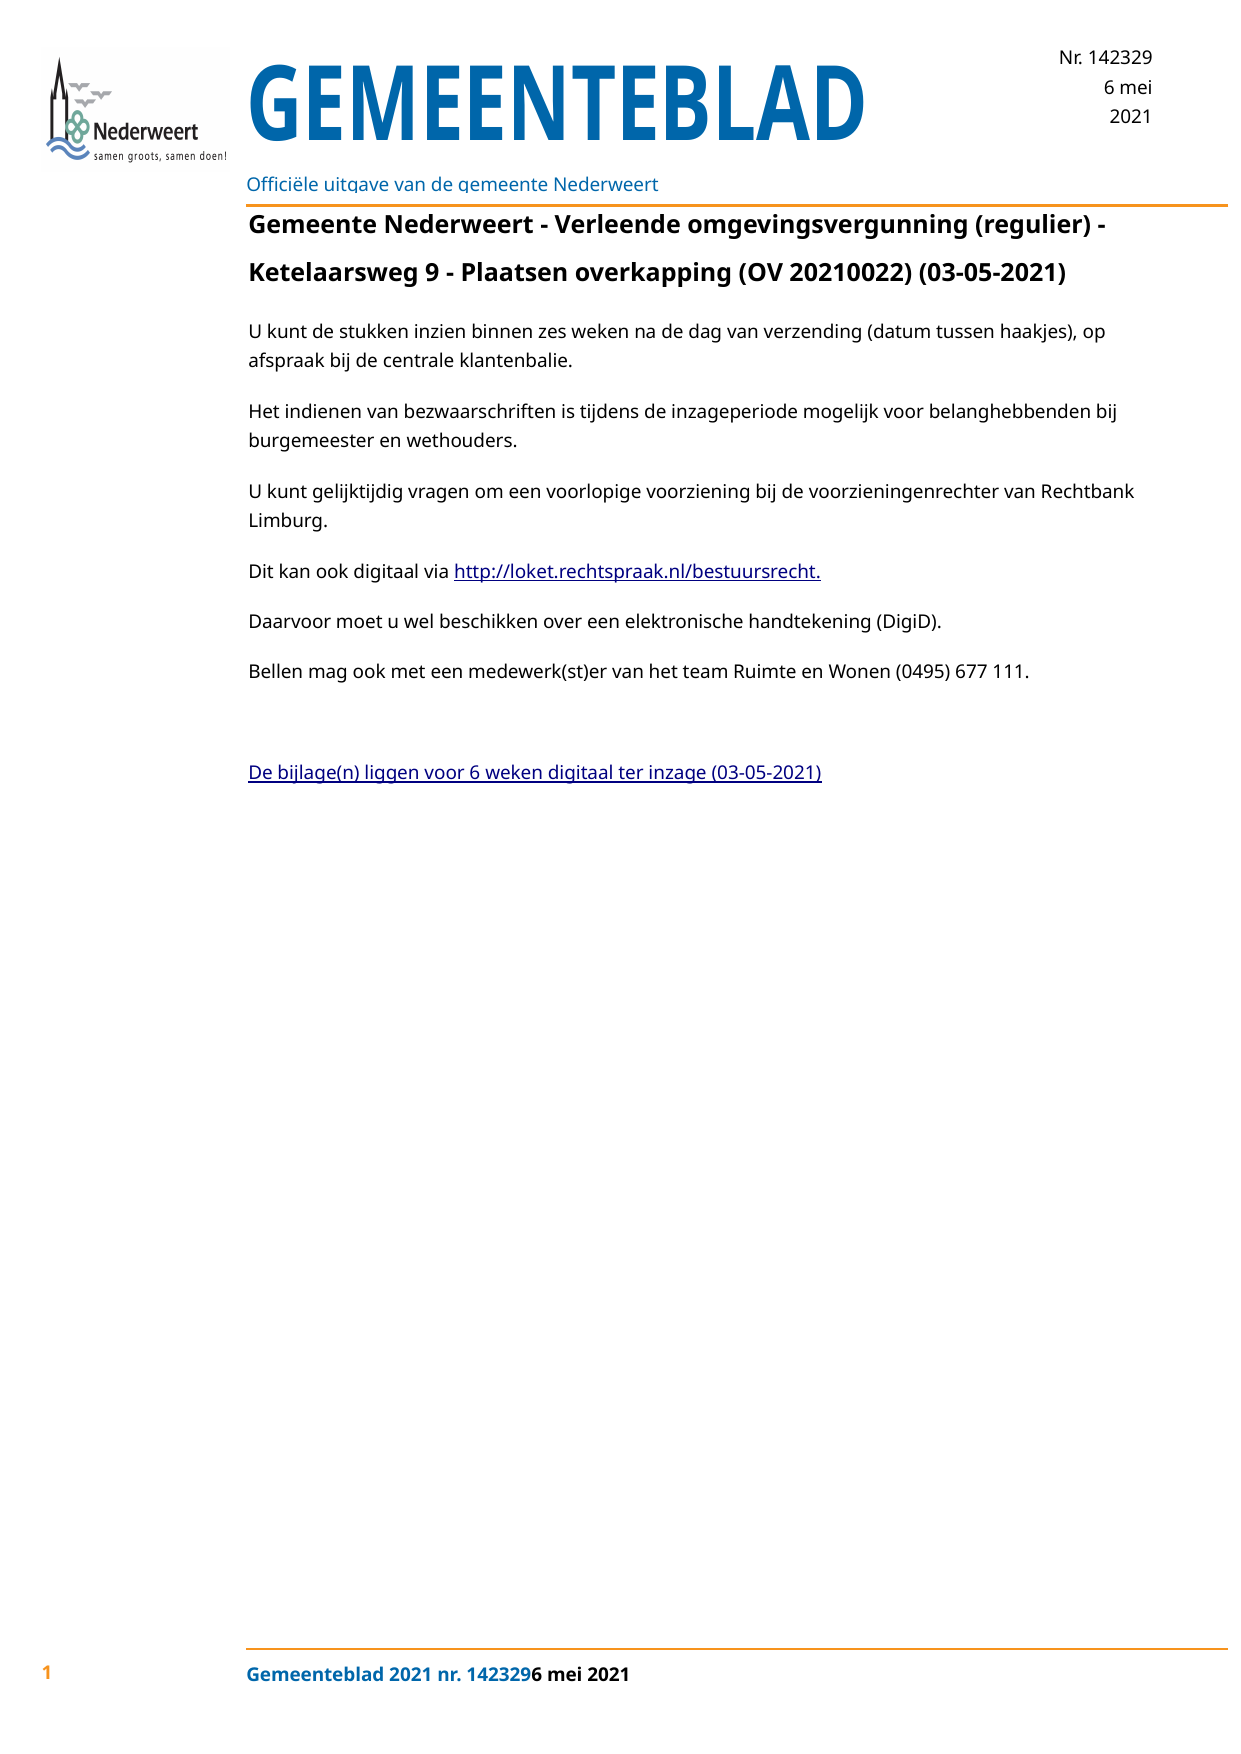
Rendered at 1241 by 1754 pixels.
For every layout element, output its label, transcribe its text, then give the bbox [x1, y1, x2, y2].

picture [41, 47, 231, 172]
text U kunt de stukken inzien binnen zes weken na de dag van verzending (datum tussen haakjes), op afspraak bij de centrale klantenbalie. [248, 318, 1152, 373]
text De bijlage(n) liggen voor 6 weken digitaal ter inzage (03-05-2021) [248, 759, 1152, 785]
text Dit kan ook digitaal via http://loket.rechtspraak.nl/bestuursrecht. [248, 558, 1152, 584]
text Gemeente Nederweert - Verleende omgevingsvergunning (regulier) - Ketelaarsweg 9 - Plaatsen overkapping (OV 20210022) (03-05-2021) [248, 207, 1152, 288]
text U kunt gelijktijdig vragen om een voorlopige voorziening bij de voorzieningenrechter van Rechtbank Limburg. [248, 478, 1152, 533]
text Bellen mag ook met een medewerk(st)er van het team Ruimte en Wonen (0495) 677 111. [248, 659, 1152, 684]
text Het indienen van bezwaarschriften is tijdens de inzageperiode mogelijk voor belanghebbenden bij burgemeester en wethouders. [248, 398, 1152, 453]
text Daarvoor moet u wel beschikken over een elektronische handtekening (DigiD). [248, 608, 1152, 634]
